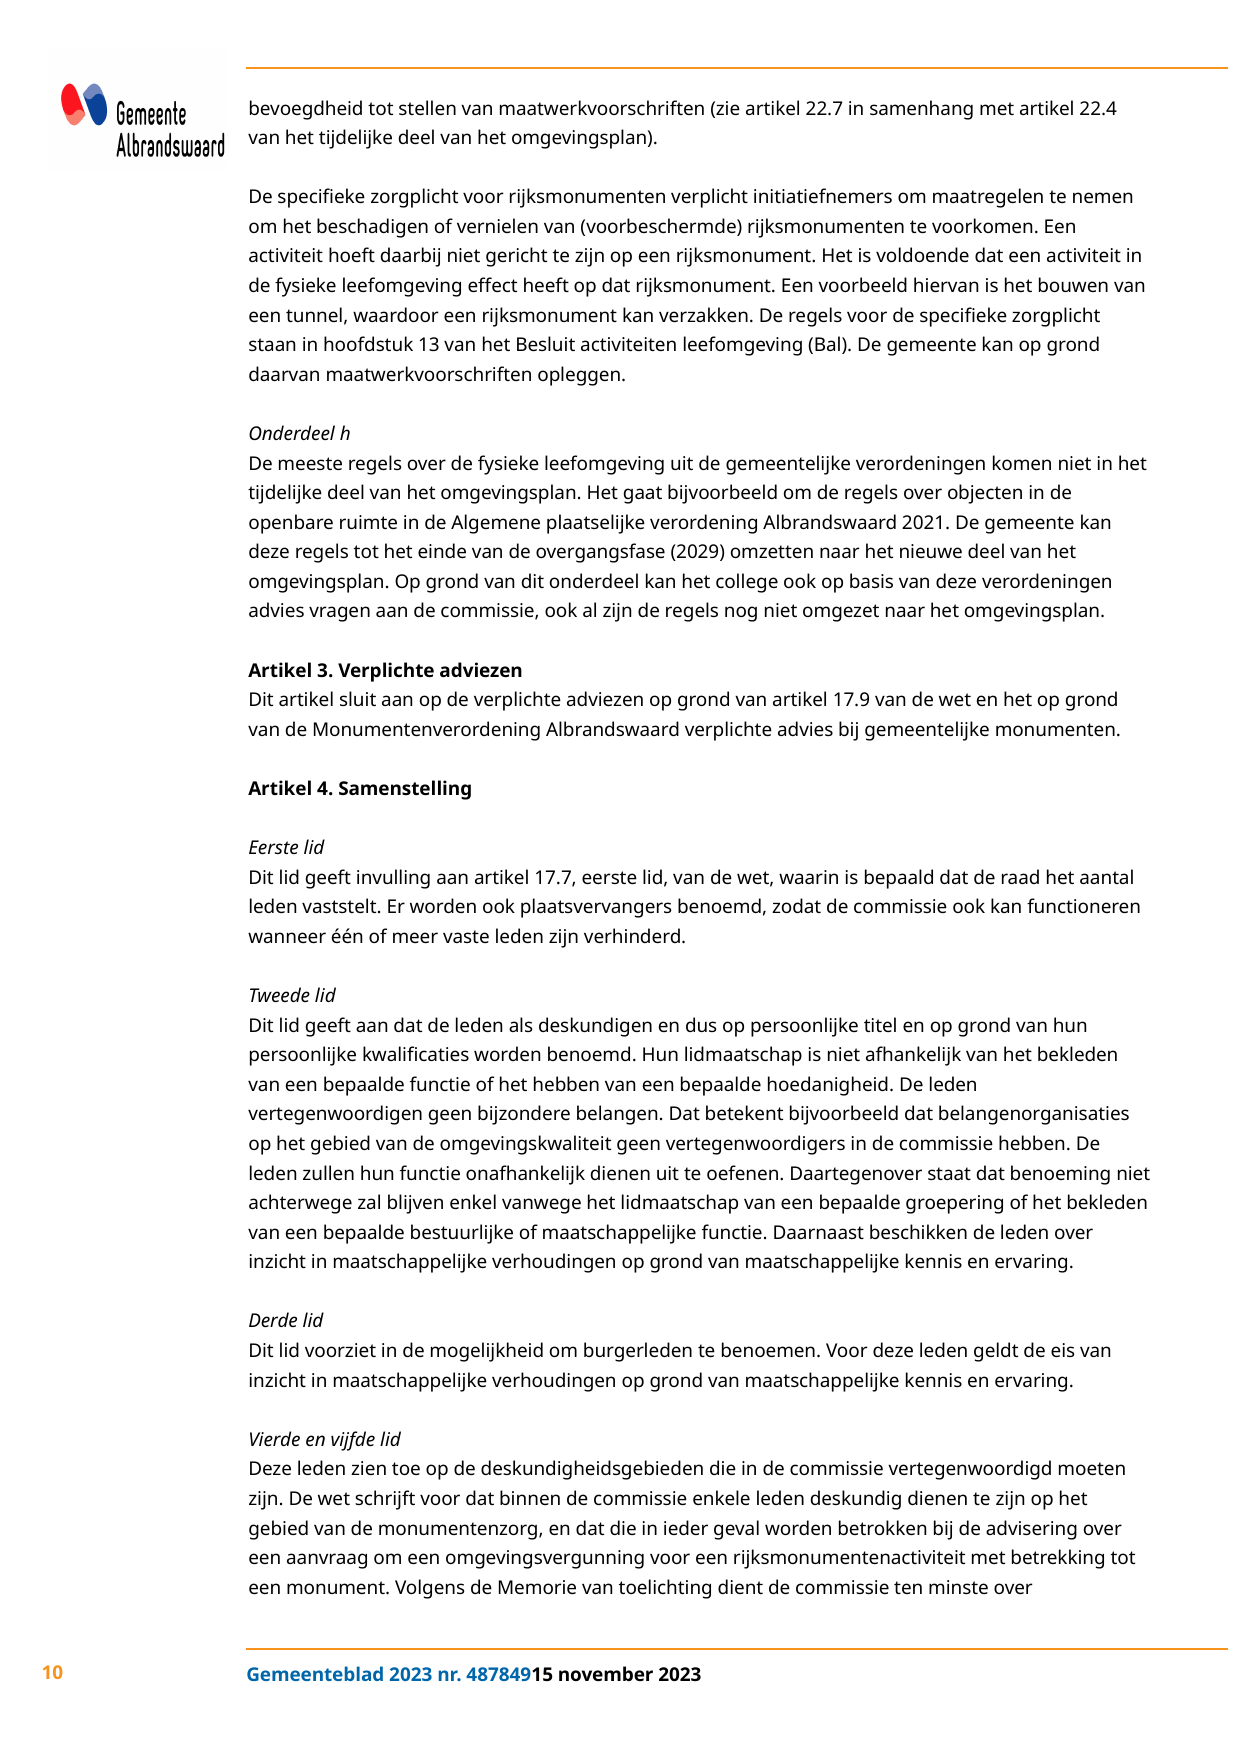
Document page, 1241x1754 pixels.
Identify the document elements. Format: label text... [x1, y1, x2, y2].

text Dit lid voorziet in de mogelijkheid om burgerleden te benoemen. Voor deze leden geldt de eis van inzicht in maatschappelijke verhoudingen op grond van maatschappelijke kennis en ervaring. [248, 1337, 1152, 1393]
text Artikel 4. Samenstelling [248, 775, 1152, 801]
text Dit artikel sluit aan op de verplichte adviezen op grond van artikel 17.9 van de wet en het op grond van de Monumentenverordening Albrandswaard verplichte advies bij gemeentelijke monumenten. [248, 686, 1152, 742]
text Artikel 3. Verplichte adviezen [248, 657, 1152, 683]
text bevoegdheid tot stellen van maatwerkvoorschriften (zie artikel 22.7 in samenhang met artikel 22.4 van het tijdelijke deel van het omgevingsplan). [248, 95, 1152, 150]
text Deze leden zien toe op de deskundigheidsgebieden die in de commissie vertegenwoordigd moeten zijn. De wet schrijft voor dat binnen de commissie enkele leden deskundig dienen te zijn op het gebied van de monumentenzorg, en dat die in ieder geval worden betrokken bij de advisering over een aanvraag om een omgevingsvergunning voor een rijksmonumentenactiviteit met betrekking tot een monument. Volgens de Memorie van toelichting dient de commissie ten minste over [248, 1456, 1152, 1600]
text De specifieke zorgplicht voor rijksmonumenten verplicht initiatiefnemers om maatregelen te nemen om het beschadigen of vernielen van (voorbeschermde) rijksmonumenten te voorkomen. Een activiteit hoeft daarbij niet gericht te zijn op een rijksmonument. Het is voldoende dat een activiteit in de fysieke leefomgeving effect heeft op dat rijksmonument. Een voorbeeld hiervan is het bouwen van een tunnel, waardoor een rijksmonument kan verzakken. De regels voor de specifieke zorgplicht staan in hoofdstuk 13 van het Besluit activiteiten leefomgeving (Bal). De gemeente kan op grond daarvan maatwerkvoorschriften opleggen. [248, 183, 1152, 387]
picture [41, 47, 231, 172]
text Vierde en vijfde lid [248, 1426, 1152, 1452]
text Eerste lid [248, 834, 1152, 860]
text De meeste regels over de fysieke leefomgeving uit de gemeentelijke verordeningen komen niet in het tijdelijke deel van het omgevingsplan. Het gaat bijvoorbeeld om de regels over objecten in de openbare ruimte in de Algemene plaatselijke verordening Albrandswaard 2021. De gemeente kan deze regels tot het einde van de overgangsfase (2029) omzetten naar het nieuwe deel van het omgevingsplan. Op grond van dit onderdeel kan het college ook op basis van deze verordeningen advies vragen aan de commissie, ook al zijn de regels nog niet omgezet naar het omgevingsplan. [248, 450, 1152, 623]
text Tweede lid [248, 982, 1152, 1008]
text Derde lid [248, 1308, 1152, 1333]
text Onderdeel h [248, 420, 1152, 446]
text Dit lid geeft aan dat de leden als deskundigen en dus op persoonlijke titel en op grond van hun persoonlijke kwalificaties worden benoemd. Hun lidmaatschap is niet afhankelijk van het bekleden van een bepaalde functie of het hebben van een bepaalde hoedanigheid. De leden vertegenwoordigen geen bijzondere belangen. Dat betekent bijvoorbeeld dat belangenorganisaties op het gebied van de omgevingskwaliteit geen vertegenwoordigers in de commissie hebben. De leden zullen hun functie onafhankelijk dienen uit te oefenen. Daartegenover staat dat benoeming niet achterwege zal blijven enkel vanwege het lidmaatschap van een bepaalde groepering of het bekleden van een bepaalde bestuurlijke of maatschappelijke functie. Daarnaast beschikken de leden over inzicht in maatschappelijke verhoudingen op grond van maatschappelijke kennis en ervaring. [248, 1012, 1152, 1274]
text Dit lid geeft invulling aan artikel 17.7, eerste lid, van de wet, waarin is bepaald dat de raad het aantal leden vaststelt. Er worden ook plaatsvervangers benoemd, zodat de commissie ook kan functioneren wanneer één of meer vaste leden zijn verhinderd. [248, 864, 1152, 949]
